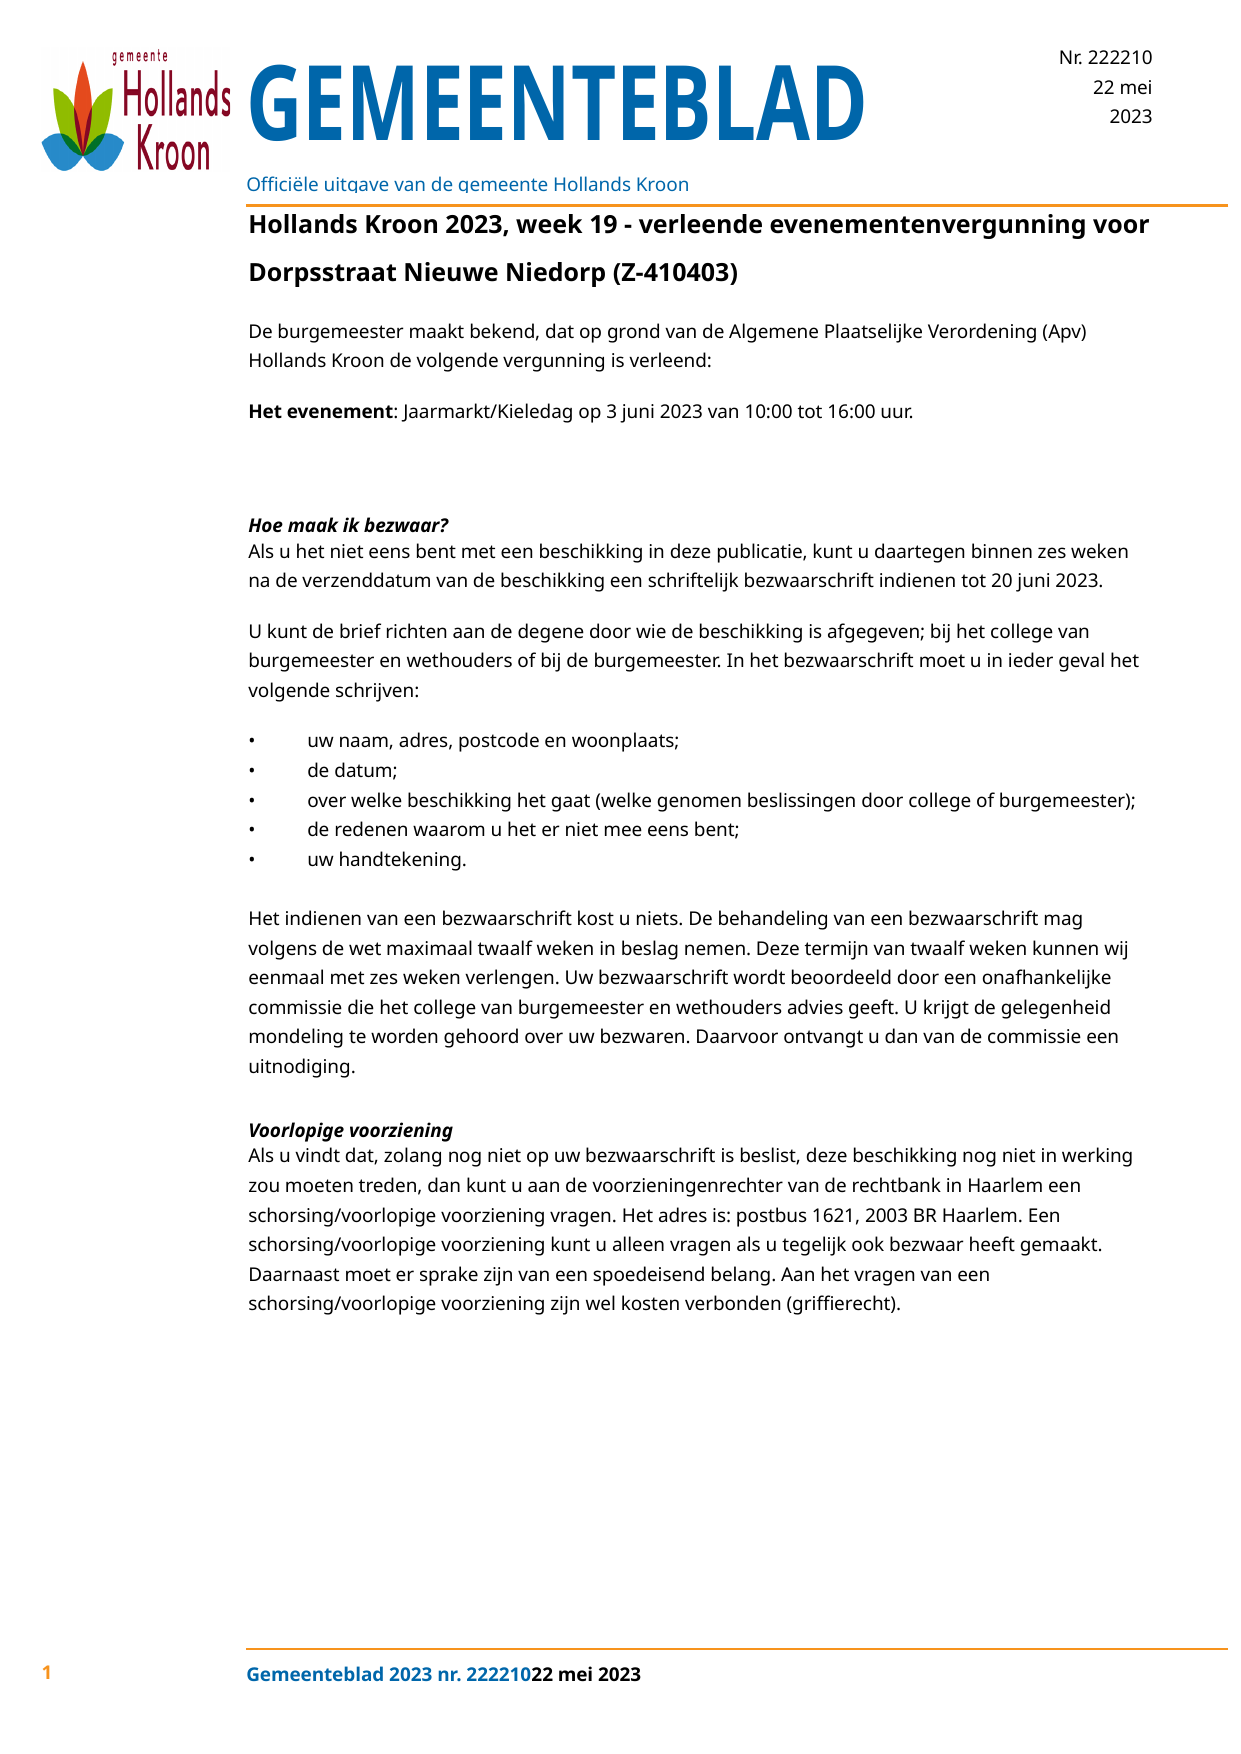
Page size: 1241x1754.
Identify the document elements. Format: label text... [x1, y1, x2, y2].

list uw handtekening. [248, 846, 1152, 872]
text Hollands Kroon 2023, week 19 - verleende evenementenvergunning voor Dorpsstraat Nieuwe Niedorp (Z-410403) [248, 207, 1152, 288]
text Hoe maak ik bezwaar? [248, 512, 1152, 538]
list de redenen waarom u het er niet mee eens bent; [248, 816, 1152, 842]
list de datum; [248, 757, 1152, 783]
text Het evenement: Jaarmarkt/Kieledag op 3 juni 2023 van 10:00 tot 16:00 uur. [248, 398, 1152, 424]
text Het indienen van een bezwaarschrift kost u niets. De behandeling van een bezwaarschrift mag volgens de wet maximaal twaalf weken in beslag nemen. Deze termijn van twaalf weken kunnen wij eenmaal met zes weken verlengen. Uw bezwaarschrift wordt beoordeeld door een onafhankelijke commissie die het college van burgemeester en wethouders advies geeft. U krijgt de gelegenheid mondeling te worden gehoord over uw bezwaren. Daarvoor ontvangt u dan van de commissie een uitnodiging. [248, 905, 1152, 1079]
text Als u het niet eens bent met een beschikking in deze publicatie, kunt u daartegen binnen zes weken na de verzenddatum van de beschikking een schriftelijk bezwaarschrift indienen tot 20 juni 2023. [248, 538, 1152, 593]
list uw naam, adres, postcode en woonplaats; [248, 728, 1152, 753]
text De burgemeester maakt bekend, dat op grond van de Algemene Plaatselijke Verordening (Apv) Hollands Kroon de volgende vergunning is verleend: [248, 318, 1152, 373]
text U kunt de brief richten aan de degene door wie de beschikking is afgegeven; bij het college van burgemeester en wethouders of bij de burgemeester. In het bezwaarschrift moet u in ieder geval het volgende schrijven: [248, 618, 1152, 703]
text Voorlopige voorziening [248, 1117, 1152, 1143]
text Als u vindt dat, zolang nog niet op uw bezwaarschrift is beslist, deze beschikking nog niet in werking zou moeten treden, dan kunt u aan de voorzieningenrechter van de rechtbank in Haarlem een schorsing/voorlopige voorziening vragen. Het adres is: postbus 1621, 2003 BR Haarlem. Een schorsing/voorlopige voorziening kunt u alleen vragen als u tegelijk ook bezwaar heeft gemaakt. Daarnaast moet er sprake zijn van een spoedeisend belang. Aan het vragen van een schorsing/voorlopige voorziening zijn wel kosten verbonden (griffierecht). [248, 1143, 1152, 1316]
list over welke beschikking het gaat (welke genomen beslissingen door college of burgemeester); [248, 787, 1152, 812]
picture [41, 47, 231, 172]
